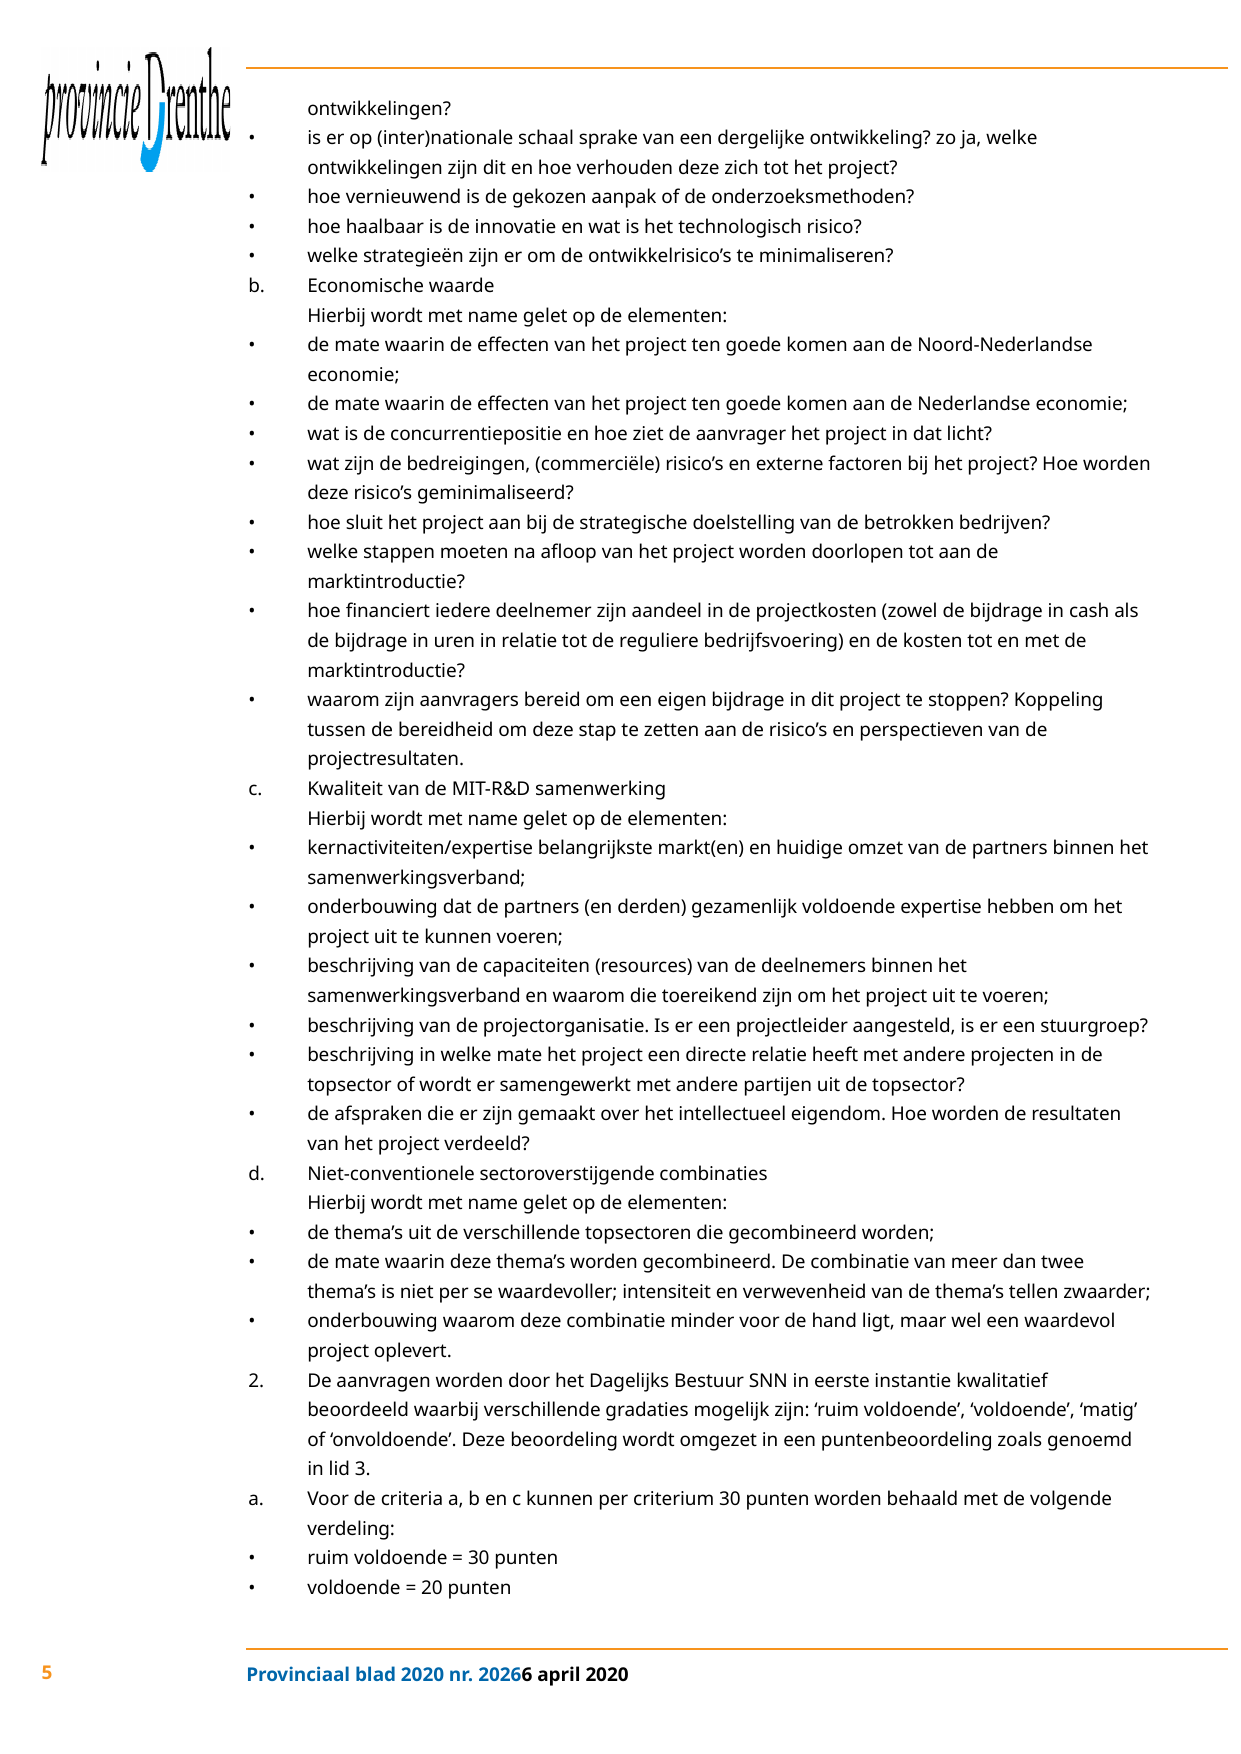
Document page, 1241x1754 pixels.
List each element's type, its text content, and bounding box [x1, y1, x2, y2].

list onderbouwing waarom deze combinatie minder voor de hand ligt, maar wel een waardevol project oplevert. [248, 1308, 1152, 1363]
list beschrijving in welke mate het project een directe relatie heeft met andere projecten in de topsector of wordt er samengewerkt met andere partijen uit de topsector? [248, 1041, 1152, 1097]
list de mate waarin deze thema’s worden gecombineerd. De combinatie van meer dan twee thema’s is niet per se waardevoller; intensiteit en verwevenheid van de thema’s tellen zwaarder; [248, 1248, 1152, 1304]
list Niet-conventionele sectoroverstijgende combinaties [248, 1160, 1152, 1186]
list onderbouwing dat de partners (en derden) gezamenlijk voldoende expertise hebben om het project uit te kunnen voeren; [248, 893, 1152, 949]
list wat is de concurrentiepositie en hoe ziet de aanvrager het project in dat licht? [248, 420, 1152, 446]
list Hierbij wordt met name gelet op de elementen: [248, 302, 1152, 328]
list hoe vernieuwend is de gekozen aanpak of de onderzoeksmethoden? [248, 183, 1152, 209]
list de afspraken die er zijn gemaakt over het intellectueel eigendom. Hoe worden de resultaten van het project verdeeld? [248, 1101, 1152, 1156]
list Hierbij wordt met name gelet op de elementen: [248, 805, 1152, 831]
list waarom zijn aanvragers bereid om een eigen bijdrage in dit project te stoppen? Koppeling tussen de bereidheid om deze stap te zetten aan de risico’s en perspectieven van de projectresultaten. [248, 686, 1152, 771]
list de thema’s uit de verschillende topsectoren die gecombineerd worden; [248, 1219, 1152, 1245]
list beschrijving van de capaciteiten (resources) van de deelnemers binnen het samenwerkingsverband en waarom die toereikend zijn om het project uit te voeren; [248, 953, 1152, 1008]
list Voor de criteria a, b en c kunnen per criterium 30 punten worden behaald met de volgende verdeling: [248, 1485, 1152, 1541]
list voldoende = 20 punten [248, 1574, 1152, 1600]
list de mate waarin de effecten van het project ten goede komen aan de Nederlandse economie; [248, 391, 1152, 416]
list ontwikkelingen? [248, 95, 1152, 121]
list hoe financiert iedere deelnemer zijn aandeel in de projectkosten (zowel de bijdrage in cash als de bijdrage in uren in relatie tot de reguliere bedrijfsvoering) en de kosten tot en met de marktintroductie? [248, 598, 1152, 683]
list De aanvragen worden door het Dagelijks Bestuur SNN in eerste instantie kwalitatief beoordeeld waarbij verschillende gradaties mogelijk zijn: ‘ruim voldoende’, ‘voldoende’, ‘matig’ of ‘onvoldoende’. Deze beoordeling wordt omgezet in een puntenbeoordeling zoals genoemd in lid 3. [248, 1367, 1152, 1481]
list hoe sluit het project aan bij de strategische doelstelling van de betrokken bedrijven? [248, 509, 1152, 535]
list welke stappen moeten na afloop van het project worden doorlopen tot aan de marktintroductie? [248, 538, 1152, 594]
list Economische waarde [248, 272, 1152, 298]
picture [41, 47, 231, 172]
list welke strategieën zijn er om de ontwikkelrisico’s te minimaliseren? [248, 243, 1152, 268]
list ruim voldoende = 30 punten [248, 1544, 1152, 1570]
list Hierbij wordt met name gelet op de elementen: [248, 1189, 1152, 1215]
list Kwaliteit van de MIT-R&D samenwerking [248, 775, 1152, 801]
list beschrijving van de projectorganisatie. Is er een projectleider aangesteld, is er een stuurgroep? [248, 1012, 1152, 1038]
list wat zijn de bedreigingen, (commerciële) risico’s en externe factoren bij het project? Hoe worden deze risico’s geminimaliseerd? [248, 450, 1152, 505]
list kernactiviteiten/expertise belangrijkste markt(en) en huidige omzet van de partners binnen het samenwerkingsverband; [248, 834, 1152, 890]
list de mate waarin de effecten van het project ten goede komen aan de Noord-Nederlandse economie; [248, 331, 1152, 387]
list hoe haalbaar is de innovatie en wat is het technologisch risico? [248, 213, 1152, 239]
list is er op (inter)nationale schaal sprake van een dergelijke ontwikkeling? zo ja, welke ontwikkelingen zijn dit en hoe verhouden deze zich tot het project? [248, 124, 1152, 180]
